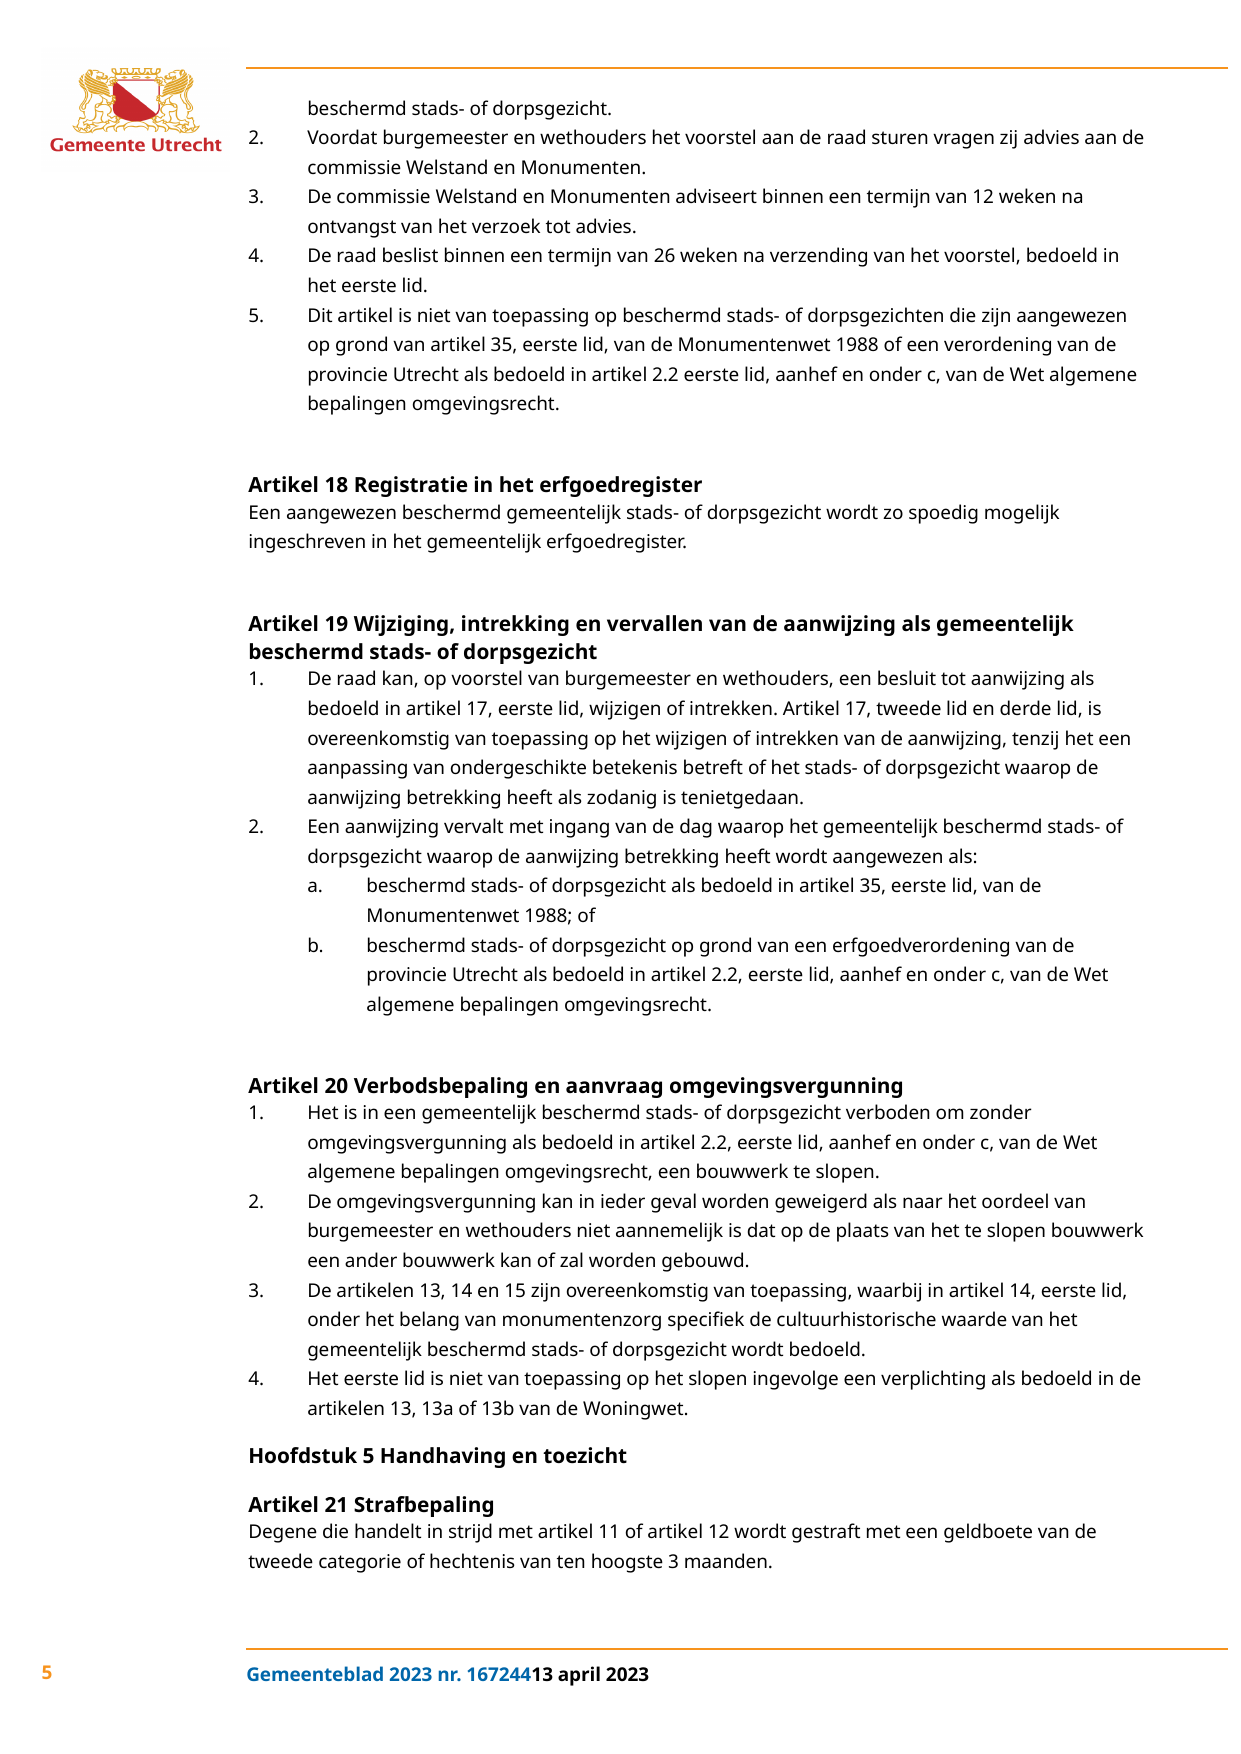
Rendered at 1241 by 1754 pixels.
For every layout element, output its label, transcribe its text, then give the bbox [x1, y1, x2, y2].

list beschermd stads- of dorpsgezicht. [248, 95, 1152, 121]
text Artikel 19 Wijziging, intrekking en vervallen van de aanwijzing als gemeentelijk beschermd stads- of dorpsgezicht [248, 609, 1152, 666]
list De artikelen 13, 14 en 15 zijn overeenkomstig van toepassing, waarbij in artikel 14, eerste lid, onder het belang van monumentenzorg specifiek de cultuurhistorische waarde van het gemeentelijk beschermd stads- of dorpsgezicht wordt bedoeld. [248, 1277, 1152, 1362]
text Artikel 20 Verbodsbepaling en aanvraag omgevingsvergunning [248, 1071, 1152, 1099]
text Degene die handelt in strijd met artikel 11 of artikel 12 wordt gestraft met een geldboete van de tweede categorie of hechtenis van ten hoogste 3 maanden. [248, 1518, 1152, 1574]
text Een aangewezen beschermd gemeentelijk stads- of dorpsgezicht wordt zo spoedig mogelijk ingeschreven in het gemeentelijk erfgoedregister. [248, 499, 1152, 554]
text Artikel 21 Strafbepaling [248, 1490, 1152, 1518]
list De omgevingsvergunning kan in ieder geval worden geweigerd als naar het oordeel van burgemeester en wethouders niet aannemelijk is dat op de plaats van het te slopen bouwwerk een ander bouwwerk kan of zal worden gebouwd. [248, 1188, 1152, 1273]
list Het eerste lid is niet van toepassing op het slopen ingevolge een verplichting als bedoeld in de artikelen 13, 13a of 13b van de Woningwet. [248, 1366, 1152, 1421]
list beschermd stads- of dorpsgezicht op grond van een erfgoedverordening van de provincie Utrecht als bedoeld in artikel 2.2, eerste lid, aanhef en onder c, van de Wet algemene bepalingen omgevingsrecht. [307, 932, 1152, 1017]
list De raad kan, op voorstel van burgemeester en wethouders, een besluit tot aanwijzing als bedoeld in artikel 17, eerste lid, wijzigen of intrekken. Artikel 17, tweede lid en derde lid, is overeenkomstig van toepassing op het wijzigen of intrekken van de aanwijzing, tenzij het een aanpassing van ondergeschikte betekenis betreft of het stads- of dorpsgezicht waarop de aanwijzing betrekking heeft als zodanig is tenietgedaan. [248, 666, 1152, 809]
text Hoofdstuk 5 Handhaving en toezicht [248, 1441, 1152, 1469]
list Dit artikel is niet van toepassing op beschermd stads- of dorpsgezichten die zijn aangewezen op grond van artikel 35, eerste lid, van de Monumentenwet 1988 of een verordening van de provincie Utrecht als bedoeld in artikel 2.2 eerste lid, aanhef en onder c, van de Wet algemene bepalingen omgevingsrecht. [248, 302, 1152, 416]
text Artikel 18 Registratie in het erfgoedregister [248, 471, 1152, 499]
list beschermd stads- of dorpsgezicht als bedoeld in artikel 35, eerste lid, van de Monumentenwet 1988; of [307, 873, 1152, 928]
list Het is in een gemeentelijk beschermd stads- of dorpsgezicht verboden om zonder omgevingsvergunning als bedoeld in artikel 2.2, eerste lid, aanhef en onder c, van de Wet algemene bepalingen omgevingsrecht, een bouwwerk te slopen. [248, 1099, 1152, 1184]
list Een aanwijzing vervalt met ingang van de dag waarop het gemeentelijk beschermd stads- of dorpsgezicht waarop de aanwijzing betrekking heeft wordt aangewezen als: [248, 813, 1152, 869]
picture [41, 47, 231, 172]
list De raad beslist binnen een termijn van 26 weken na verzending van het voorstel, bedoeld in het eerste lid. [248, 243, 1152, 298]
list De commissie Welstand en Monumenten adviseert binnen een termijn van 12 weken na ontvangst van het verzoek tot advies. [248, 183, 1152, 239]
list Voordat burgemeester en wethouders het voorstel aan de raad sturen vragen zij advies aan de commissie Welstand en Monumenten. [248, 124, 1152, 180]
